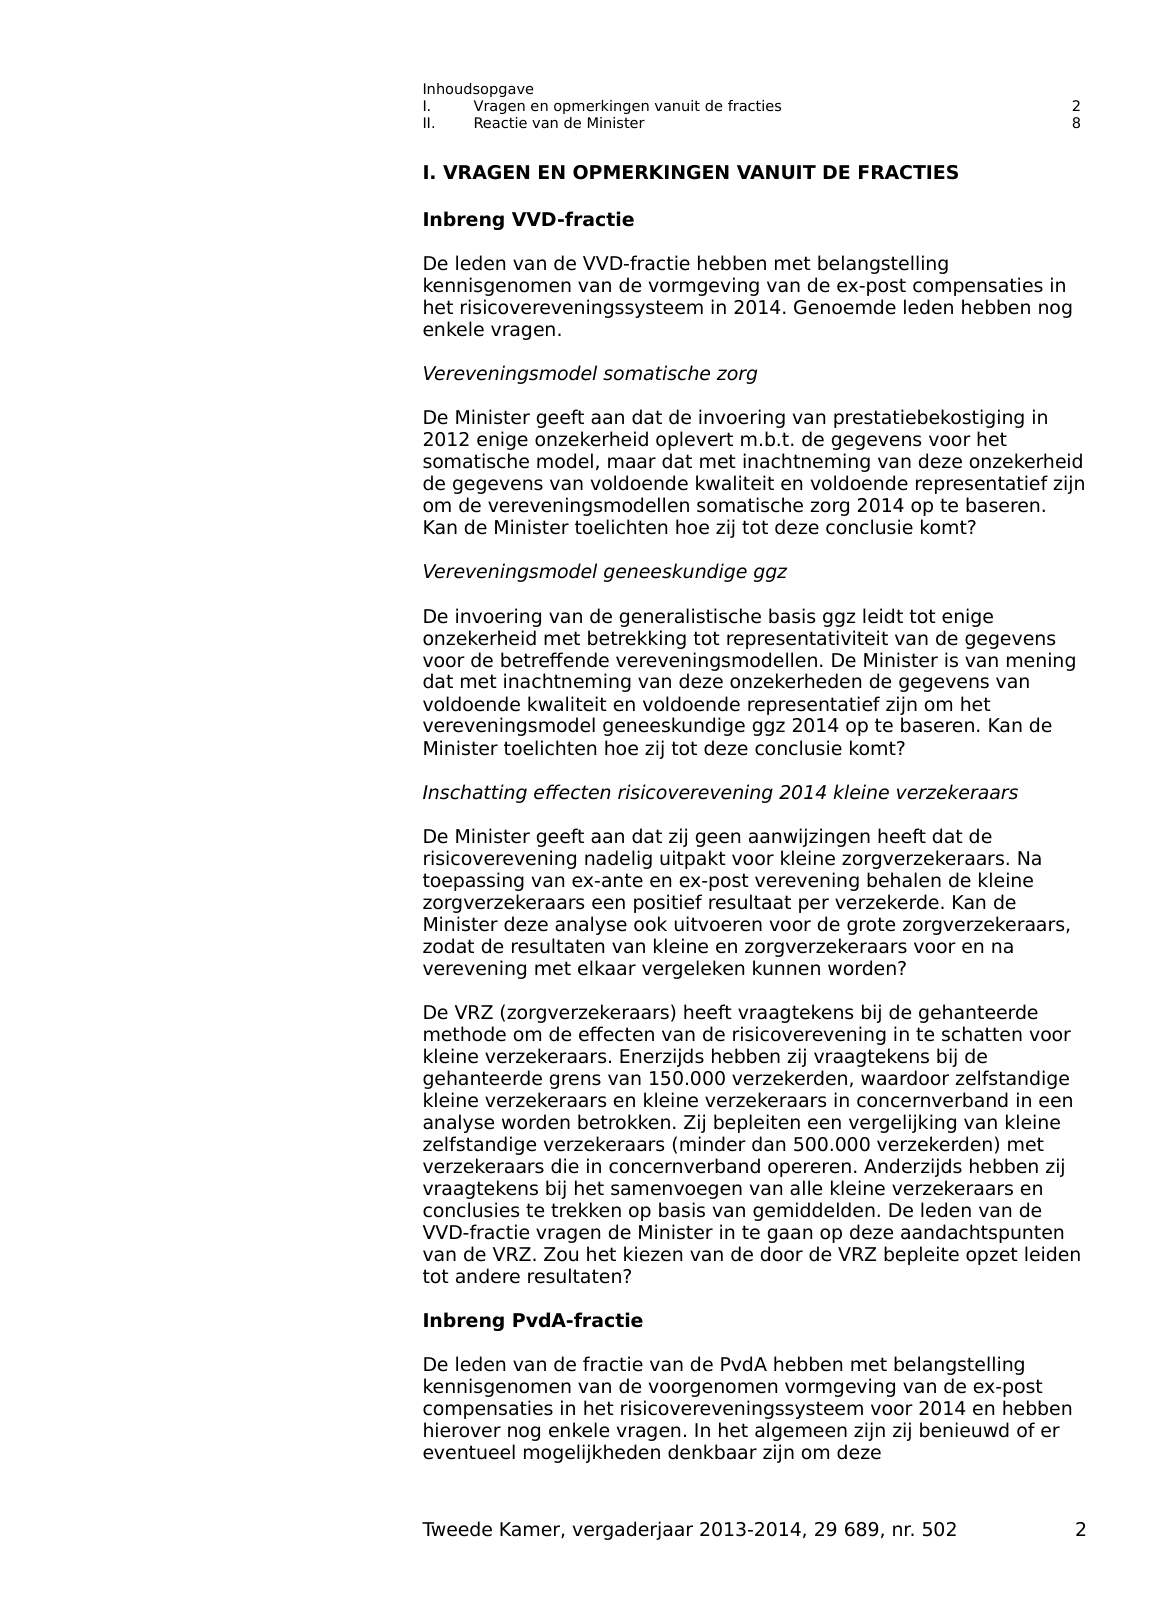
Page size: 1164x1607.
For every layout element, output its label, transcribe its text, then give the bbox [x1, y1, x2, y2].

text De leden van de VVD-fractie hebben met belangstelling kennisgenomen van de vormgeving van de ex-post compensaties in het risicovereveningssysteem in 2014. Genoemde leden hebben nog enkele vragen. [422, 253, 1087, 341]
table_cell Vragen en opmerkingen vanuit de fracties [467, 98, 1034, 115]
text De Minister geeft aan dat de invoering van prestatiebekostiging in 2012 enige onzekerheid oplevert m.b.t. de gegevens voor het somatische model, maar dat met inachtneming van deze onzekerheid de gegevens van voldoende kwaliteit en voldoende representatief zijn om de vereveningsmodellen somatische zorg 2014 op te baseren. Kan de Minister toelichten hoe zij tot deze conclusie komt? [422, 407, 1087, 539]
table_header [1034, 81, 1087, 98]
table_cell Reactie van de Minister [467, 115, 1034, 132]
subtitle Vereveningsmodel geneeskundige ggz [422, 561, 1087, 583]
table_cell II. [422, 115, 467, 132]
text De VRZ (zorgverzekeraars) heeft vraagtekens bij de gehanteerde methode om de effecten van de risicoverevening in te schatten voor kleine verzekeraars. Enerzijds hebben zij vraagtekens bij de gehanteerde grens van 150.000 verzekerden, waardoor zelfstandige kleine verzekeraars en kleine verzekeraars in concernverband in een analyse worden betrokken. Zij bepleiten een vergelijking van kleine zelfstandige verzekeraars (minder dan 500.000 verzekerden) met verzekeraars die in concernverband opereren. Anderzijds hebben zij vraagtekens bij het samenvoegen van alle kleine verzekeraars en conclusies te trekken op basis van gemiddelden. De leden van de VVD-fractie vragen de Minister in te gaan op deze aandachtspunten van de VRZ. Zou het kiezen van de door de VRZ bepleite opzet leiden tot andere resultaten? [422, 1002, 1087, 1287]
table_header Inhoudsopgave [422, 81, 1034, 98]
subtitle Inbreng VVD-fractie [422, 209, 1087, 231]
table_cell 2 [1034, 98, 1087, 115]
subtitle I. VRAGEN EN OPMERKINGEN VANUIT DE FRACTIES [422, 162, 1087, 184]
text De Minister geeft aan dat zij geen aanwijzingen heeft dat de risicoverevening nadelig uitpakt voor kleine zorgverzekeraars. Na toepassing van ex-ante en ex-post verevening behalen de kleine zorgverzekeraars een positief resultaat per verzekerde. Kan de Minister deze analyse ook uitvoeren voor de grote zorgverzekeraars, zodat de resultaten van kleine en zorgverzekeraars voor en na verevening met elkaar vergeleken kunnen worden? [422, 826, 1087, 979]
table_cell 8 [1034, 115, 1087, 132]
text De invoering van de generalistische basis ggz leidt tot enige onzekerheid met betrekking tot representativiteit van de gegevens voor de betreffende vereveningsmodellen. De Minister is van mening dat met inachtneming van deze onzekerheden de gegevens van voldoende kwaliteit en voldoende representatief zijn om het vereveningsmodel geneeskundige ggz 2014 op te baseren. Kan de Minister toelichten hoe zij tot deze conclusie komt? [422, 606, 1087, 759]
subtitle Vereveningsmodel somatische zorg [422, 363, 1087, 385]
text De leden van de fractie van de PvdA hebben met belangstelling kennisgenomen van de voorgenomen vormgeving van de ex-post compensaties in het risicovereveningssysteem voor 2014 en hebben hierover nog enkele vragen. In het algemeen zijn zij benieuwd of er eventueel mogelijkheden denkbaar zijn om deze [422, 1354, 1087, 1464]
subtitle Inbreng PvdA-fractie [422, 1310, 1087, 1332]
subtitle Inschatting effecten risicoverevening 2014 kleine verzekeraars [422, 782, 1087, 803]
table_cell I. [422, 98, 467, 115]
